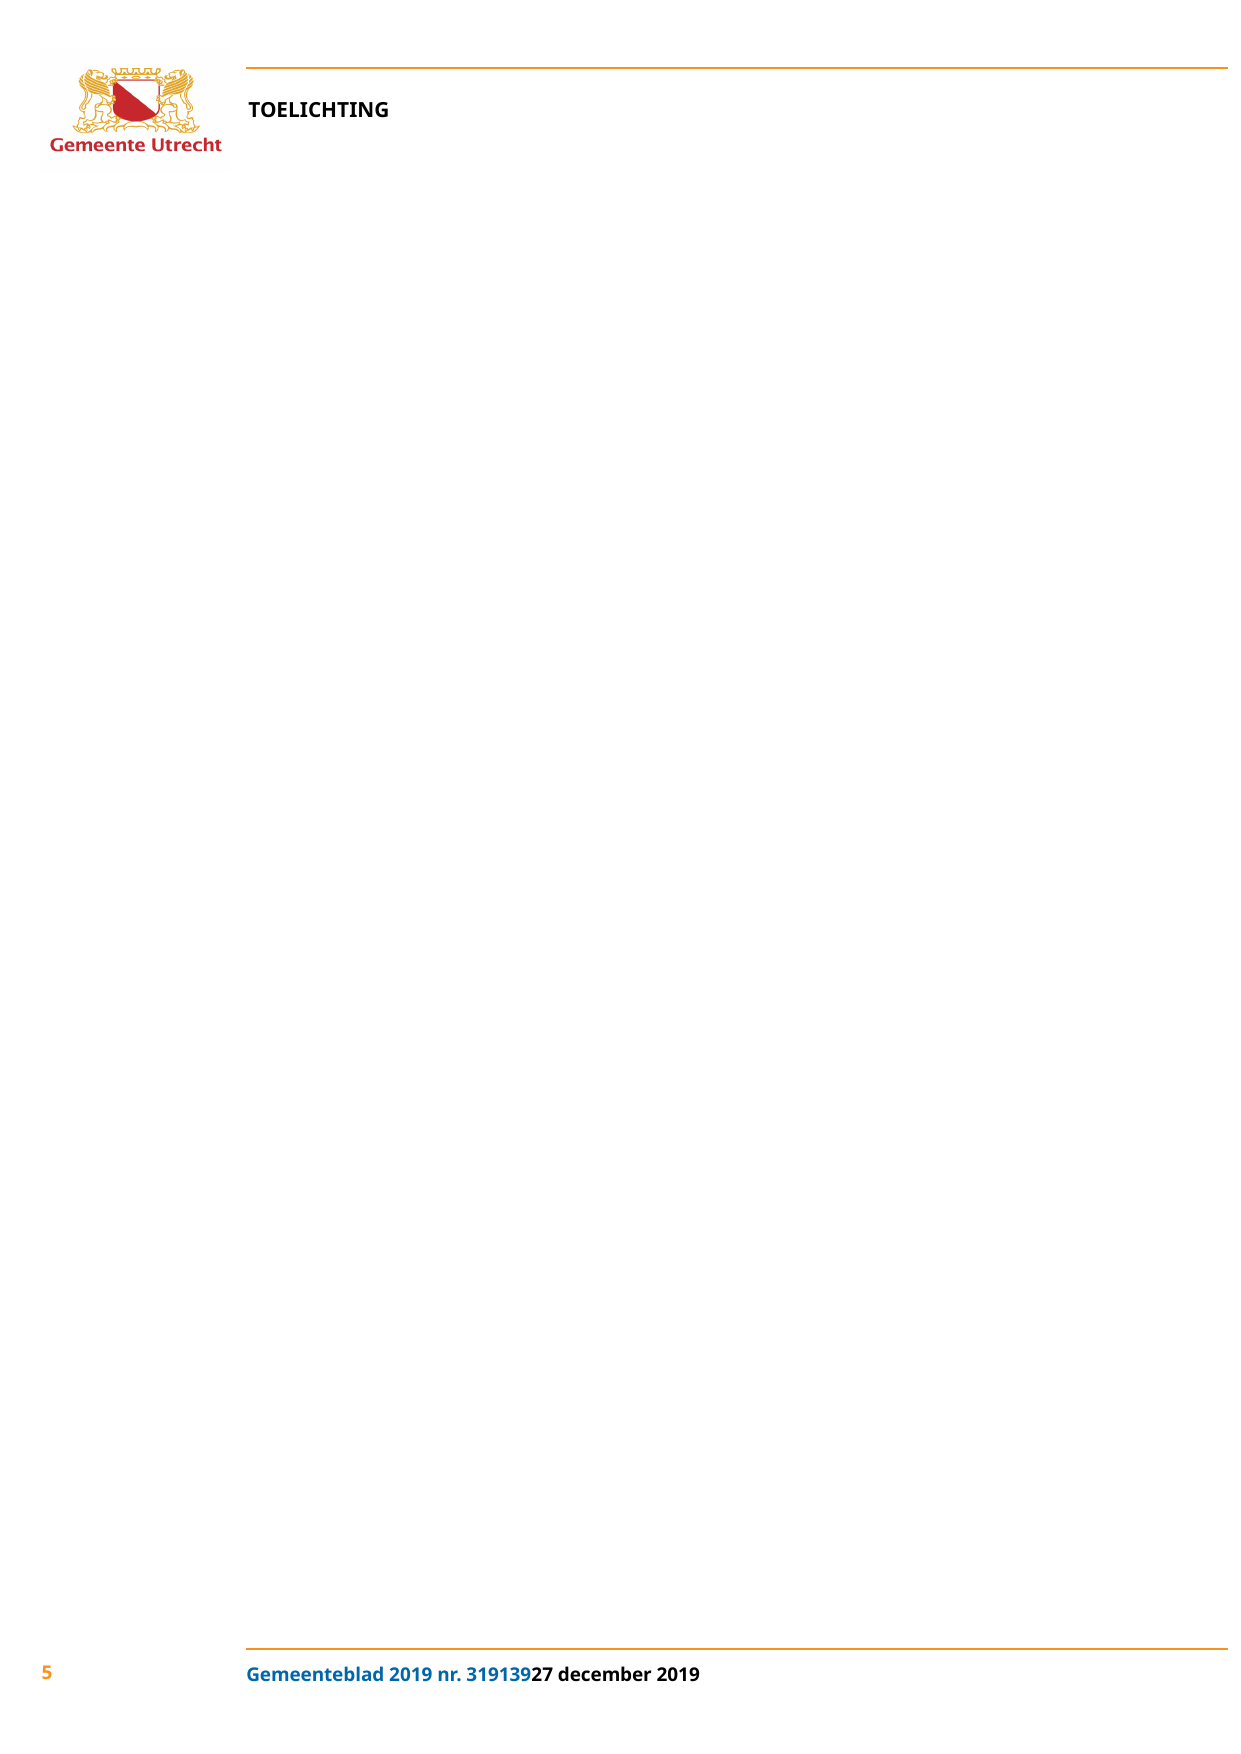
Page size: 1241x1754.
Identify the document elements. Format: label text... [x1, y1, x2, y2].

text TOELICHTING [248, 95, 1152, 123]
picture [41, 47, 231, 172]
